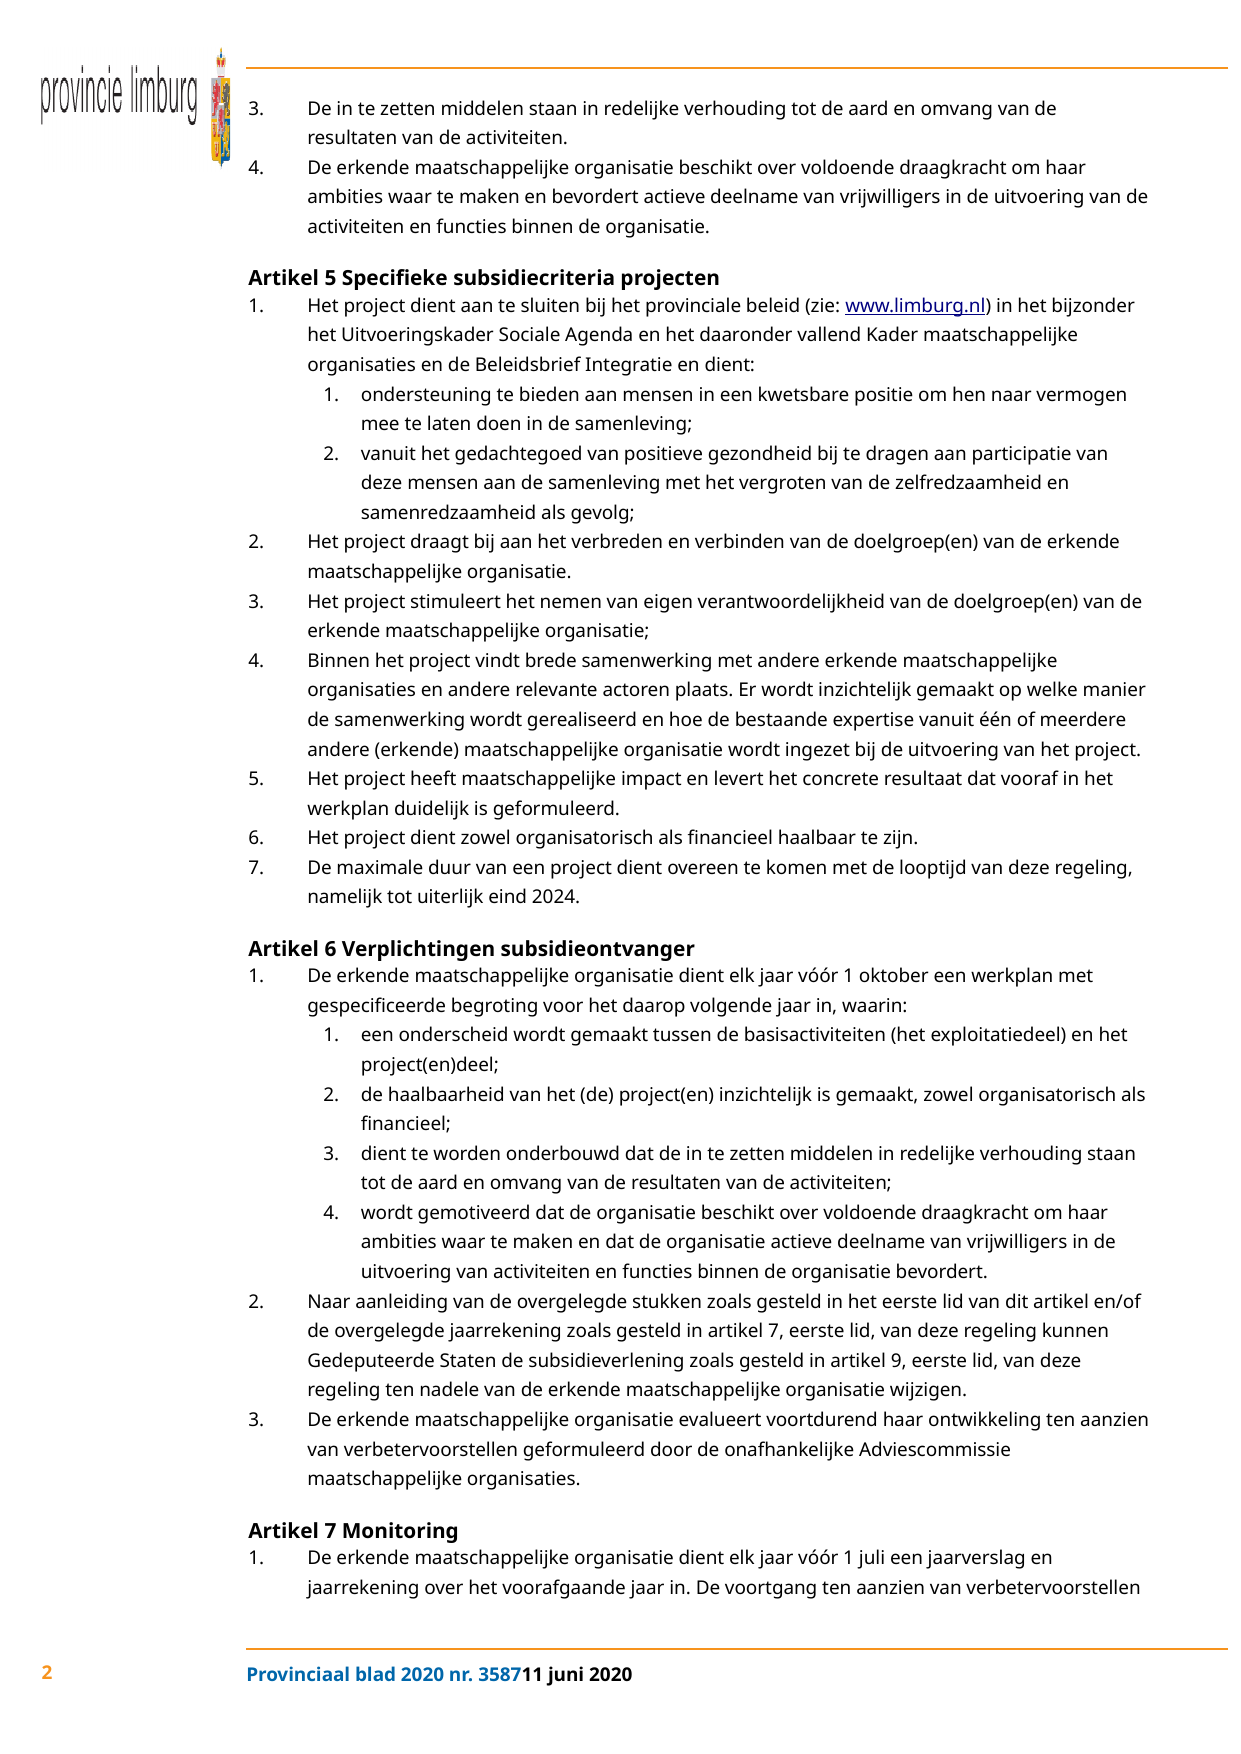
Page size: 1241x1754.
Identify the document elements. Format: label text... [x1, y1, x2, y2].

list De maximale duur van een project dient overeen te komen met de looptijd van deze regeling, namelijk tot uiterlijk eind 2024. [248, 854, 1152, 909]
text Artikel 5 Specifieke subsidiecriteria projecten [248, 263, 1152, 292]
list Het project heeft maatschappelijke impact en levert het concrete resultaat dat vooraf in het werkplan duidelijk is geformuleerd. [248, 765, 1152, 821]
list Het project stimuleert het nemen van eigen verantwoordelijkheid van de doelgroep(en) van de erkende maatschappelijke organisatie; [248, 588, 1152, 643]
list ondersteuning te bieden aan mensen in een kwetsbare positie om hen naar vermogen mee te laten doen in de samenleving; [323, 381, 1152, 436]
list Het project draagt bij aan het verbreden en verbinden van de doelgroep(en) van de erkende maatschappelijke organisatie. [248, 529, 1152, 584]
list wordt gemotiveerd dat de organisatie beschikt over voldoende draagkracht om haar ambities waar te maken en dat de organisatie actieve deelname van vrijwilligers in de uitvoering van activiteiten en functies binnen de organisatie bevordert. [323, 1199, 1152, 1284]
list Het project dient aan te sluiten bij het provinciale beleid (zie: www.limburg.nl) in het bijzonder het Uitvoeringskader Sociale Agenda en het daaronder vallend Kader maatschappelijke organisaties en de Beleidsbrief Integratie en dient: [248, 292, 1152, 377]
list De erkende maatschappelijke organisatie beschikt over voldoende draagkracht om haar ambities waar te maken en bevordert actieve deelname van vrijwilligers in de uitvoering van de activiteiten en functies binnen de organisatie. [248, 154, 1152, 239]
list Naar aanleiding van de overgelegde stukken zoals gesteld in het eerste lid van dit artikel en/of de overgelegde jaarrekening zoals gesteld in artikel 7, eerste lid, van deze regeling kunnen Gedeputeerde Staten de subsidieverlening zoals gesteld in artikel 9, eerste lid, van deze regeling ten nadele van de erkende maatschappelijke organisatie wijzigen. [248, 1288, 1152, 1402]
picture [41, 47, 231, 172]
list Binnen het project vindt brede samenwerking met andere erkende maatschappelijke organisaties en andere relevante actoren plaats. Er wordt inzichtelijk gemaakt op welke manier de samenwerking wordt gerealiseerd en hoe de bestaande expertise vanuit één of meerdere andere (erkende) maatschappelijke organisatie wordt ingezet bij de uitvoering van het project. [248, 647, 1152, 761]
list De erkende maatschappelijke organisatie dient elk jaar vóór 1 juli een jaarverslag en jaarrekening over het voorafgaande jaar in. De voortgang ten aanzien van verbetervoorstellen [248, 1544, 1152, 1599]
list vanuit het gedachtegoed van positieve gezondheid bij te dragen aan participatie van deze mensen aan de samenleving met het vergroten van de zelfredzaamheid en samenredzaamheid als gevolg; [323, 440, 1152, 525]
list Het project dient zowel organisatorisch als financieel haalbaar te zijn. [248, 824, 1152, 850]
text Artikel 6 Verplichtingen subsidieontvanger [248, 934, 1152, 962]
list De erkende maatschappelijke organisatie evalueert voortdurend haar ontwikkeling ten aanzien van verbetervoorstellen geformuleerd door de onafhankelijke Adviescommissie maatschappelijke organisaties. [248, 1406, 1152, 1491]
list een onderscheid wordt gemaakt tussen de basisactiviteiten (het exploitatiedeel) en het project(en)deel; [323, 1022, 1152, 1077]
list De in te zetten middelen staan in redelijke verhouding tot de aard en omvang van de resultaten van de activiteiten. [248, 95, 1152, 150]
list de haalbaarheid van het (de) project(en) inzichtelijk is gemaakt, zowel organisatorisch als financieel; [323, 1081, 1152, 1136]
list De erkende maatschappelijke organisatie dient elk jaar vóór 1 oktober een werkplan met gespecificeerde begroting voor het daarop volgende jaar in, waarin: [248, 962, 1152, 1018]
list dient te worden onderbouwd dat de in te zetten middelen in redelijke verhouding staan tot de aard en omvang van de resultaten van de activiteiten; [323, 1140, 1152, 1195]
text Artikel 7 Monitoring [248, 1516, 1152, 1544]
